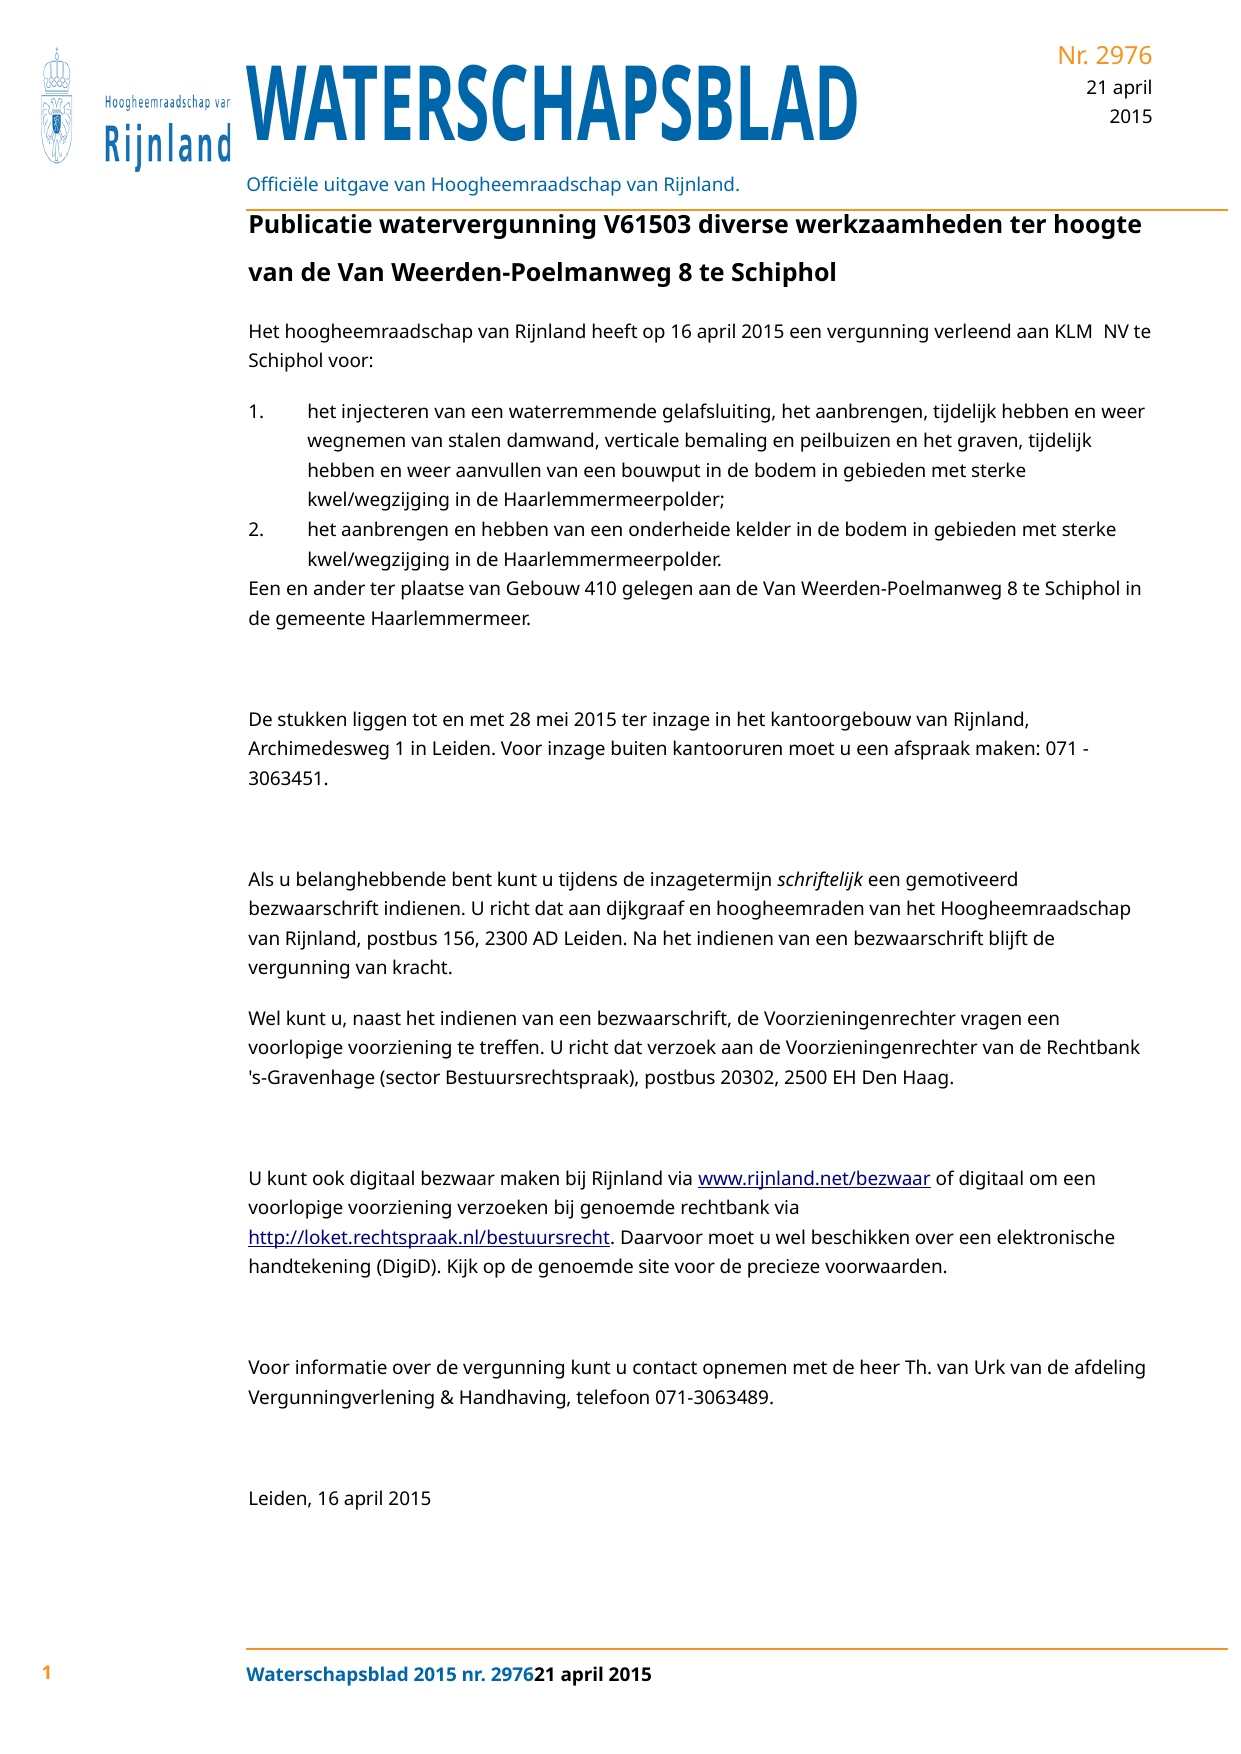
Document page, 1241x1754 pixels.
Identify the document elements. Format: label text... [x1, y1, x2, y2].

text Leiden, 16 april 2015 [248, 1485, 1152, 1511]
text U kunt ook digitaal bezwaar maken bij Rijnland via www.rijnland.net/bezwaar of digitaal om een voorlopige voorziening verzoeken bij genoemde rechtbank via http://loket.rechtspraak.nl/bestuursrecht. Daarvoor moet u wel beschikken over een elektronische handtekening (DigiD). Kijk op de genoemde site voor de precieze voorwaarden. [248, 1165, 1152, 1279]
text De stukken liggen tot en met 28 mei 2015 ter inzage in het kantoorgebouw van Rijnland, Archimedesweg 1 in Leiden. Voor inzage buiten kantooruren moet u een afspraak maken: 071 - 3063451. [248, 706, 1152, 791]
picture [41, 47, 231, 172]
text Publicatie watervergunning V61503 diverse werkzaamheden ter hoogte van de Van Weerden-Poelmanweg 8 te Schiphol [248, 211, 1152, 288]
text Een en ander ter plaatse van Gebouw 410 gelegen aan de Van Weerden-Poelmanweg 8 te Schiphol in de gemeente Haarlemmermeer. [248, 575, 1152, 631]
text Wel kunt u, naast het indienen van een bezwaarschrift, de Voorzieningenrechter vragen een voorlopige voorziening te treffen. U richt dat verzoek aan de Voorzieningenrechter van de Rechtbank 's-Gravenhage (sector Bestuursrechtspraak), postbus 20302, 2500 EH Den Haag. [248, 1005, 1152, 1090]
text Als u belanghebbende bent kunt u tijdens de inzagetermijn schriftelijk een gemotiveerd bezwaarschrift indienen. U richt dat aan dijkgraaf en hoogheemraden van het Hoogheemraadschap van Rijnland, postbus 156, 2300 AD Leiden. Na het indienen van een bezwaarschrift blijft de vergunning van kracht. [248, 866, 1152, 980]
list het aanbrengen en hebben van een onderheide kelder in de bodem in gebieden met sterke kwel/wegzijging in de Haarlemmermeerpolder. [248, 516, 1152, 572]
text Het hoogheemraadschap van Rijnland heeft op 16 april 2015 een vergunning verleend aan KLM NV te Schiphol voor: [248, 318, 1152, 373]
list het injecteren van een waterremmende gelafsluiting, het aanbrengen, tijdelijk hebben en weer wegnemen van stalen damwand, verticale bemaling en peilbuizen en het graven, tijdelijk hebben en weer aanvullen van een bouwput in de bodem in gebieden met sterke kwel/wegzijging in de Haarlemmermeerpolder; [248, 398, 1152, 512]
text Voor informatie over de vergunning kunt u contact opnemen met de heer Th. van Urk van de afdeling Vergunningverlening & Handhaving, telefoon 071-3063489. [248, 1354, 1152, 1410]
